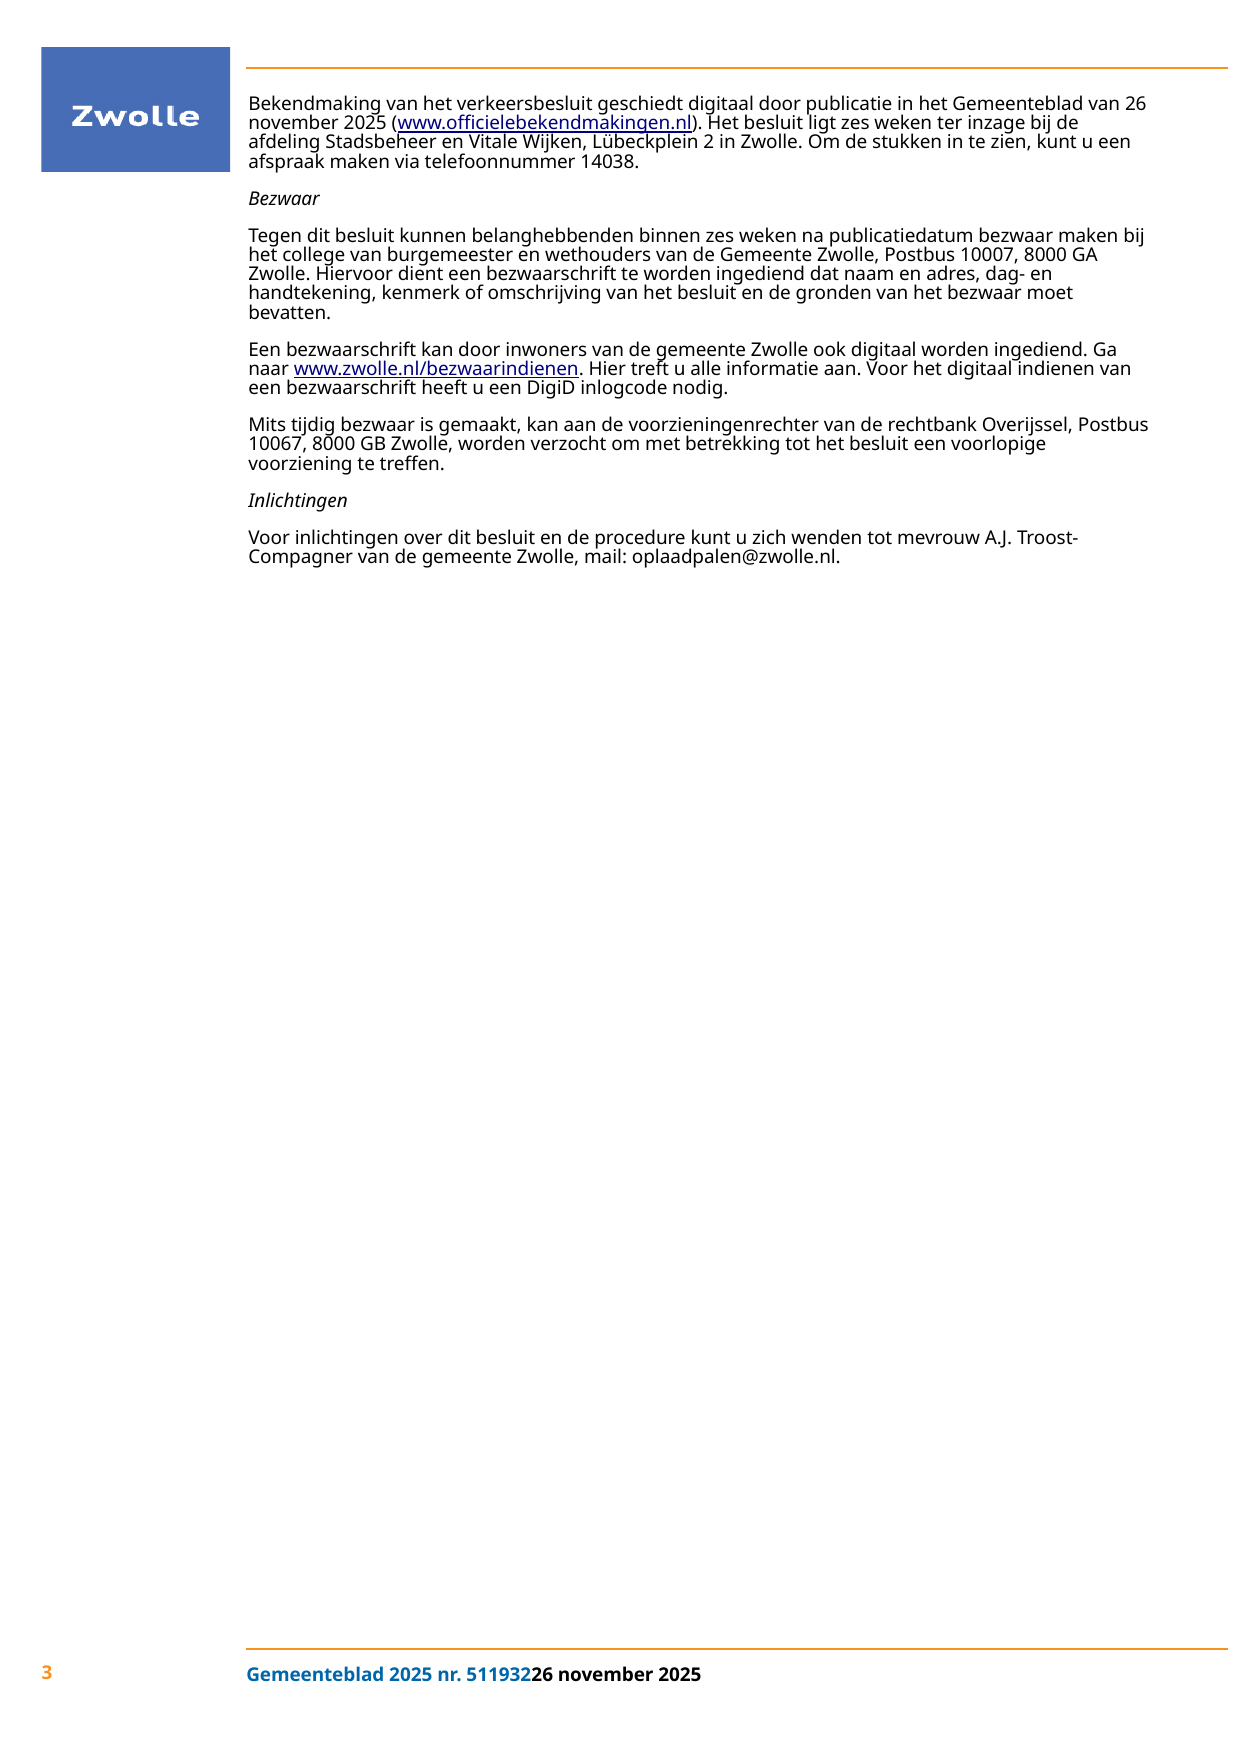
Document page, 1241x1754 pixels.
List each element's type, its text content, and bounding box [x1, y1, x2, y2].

picture [41, 47, 231, 172]
text Voor inlichtingen over dit besluit en de procedure kunt u zich wenden tot mevrouw A.J. Troost-Compagner van de gemeente Zwolle, mail: oplaadpalen@zwolle.nl. [248, 529, 1152, 567]
text Bezwaar [248, 189, 1152, 209]
text Bekendmaking van het verkeersbesluit geschiedt digitaal door publicatie in het Gemeenteblad van 26 november 2025 (www.officielebekendmakingen.nl). Het besluit ligt zes weken ter inzage bij de afdeling Stadsbeheer en Vitale Wijken, Lübeckplein 2 in Zwolle. Om de stukken in te zien, kunt u een afspraak maken via telefoonnummer 14038. [248, 95, 1152, 172]
text Een bezwaarschrift kan door inwoners van de gemeente Zwolle ook digitaal worden ingediend. Ga naar www.zwolle.nl/bezwaarindienen. Hier treft u alle informatie aan. Voor het digitaal indienen van een bezwaarschrift heeft u een DigiD inlogcode nodig. [248, 341, 1152, 398]
text Mits tijdig bezwaar is gemaakt, kan aan de voorzieningenrechter van de rechtbank Overijssel, Postbus 10067, 8000 GB Zwolle, worden verzocht om met betrekking tot het besluit een voorlopige voorziening te treffen. [248, 416, 1152, 474]
text Tegen dit besluit kunnen belanghebbenden binnen zes weken na publicatiedatum bezwaar maken bij het college van burgemeester en wethouders van de Gemeente Zwolle, Postbus 10007, 8000 GA Zwolle. Hiervoor dient een bezwaarschrift te worden ingediend dat naam en adres, dag- en handtekening, kenmerk of omschrijving van het besluit en de gronden van het bezwaar moet bevatten. [248, 227, 1152, 323]
text Inlichtingen [248, 492, 1152, 511]
